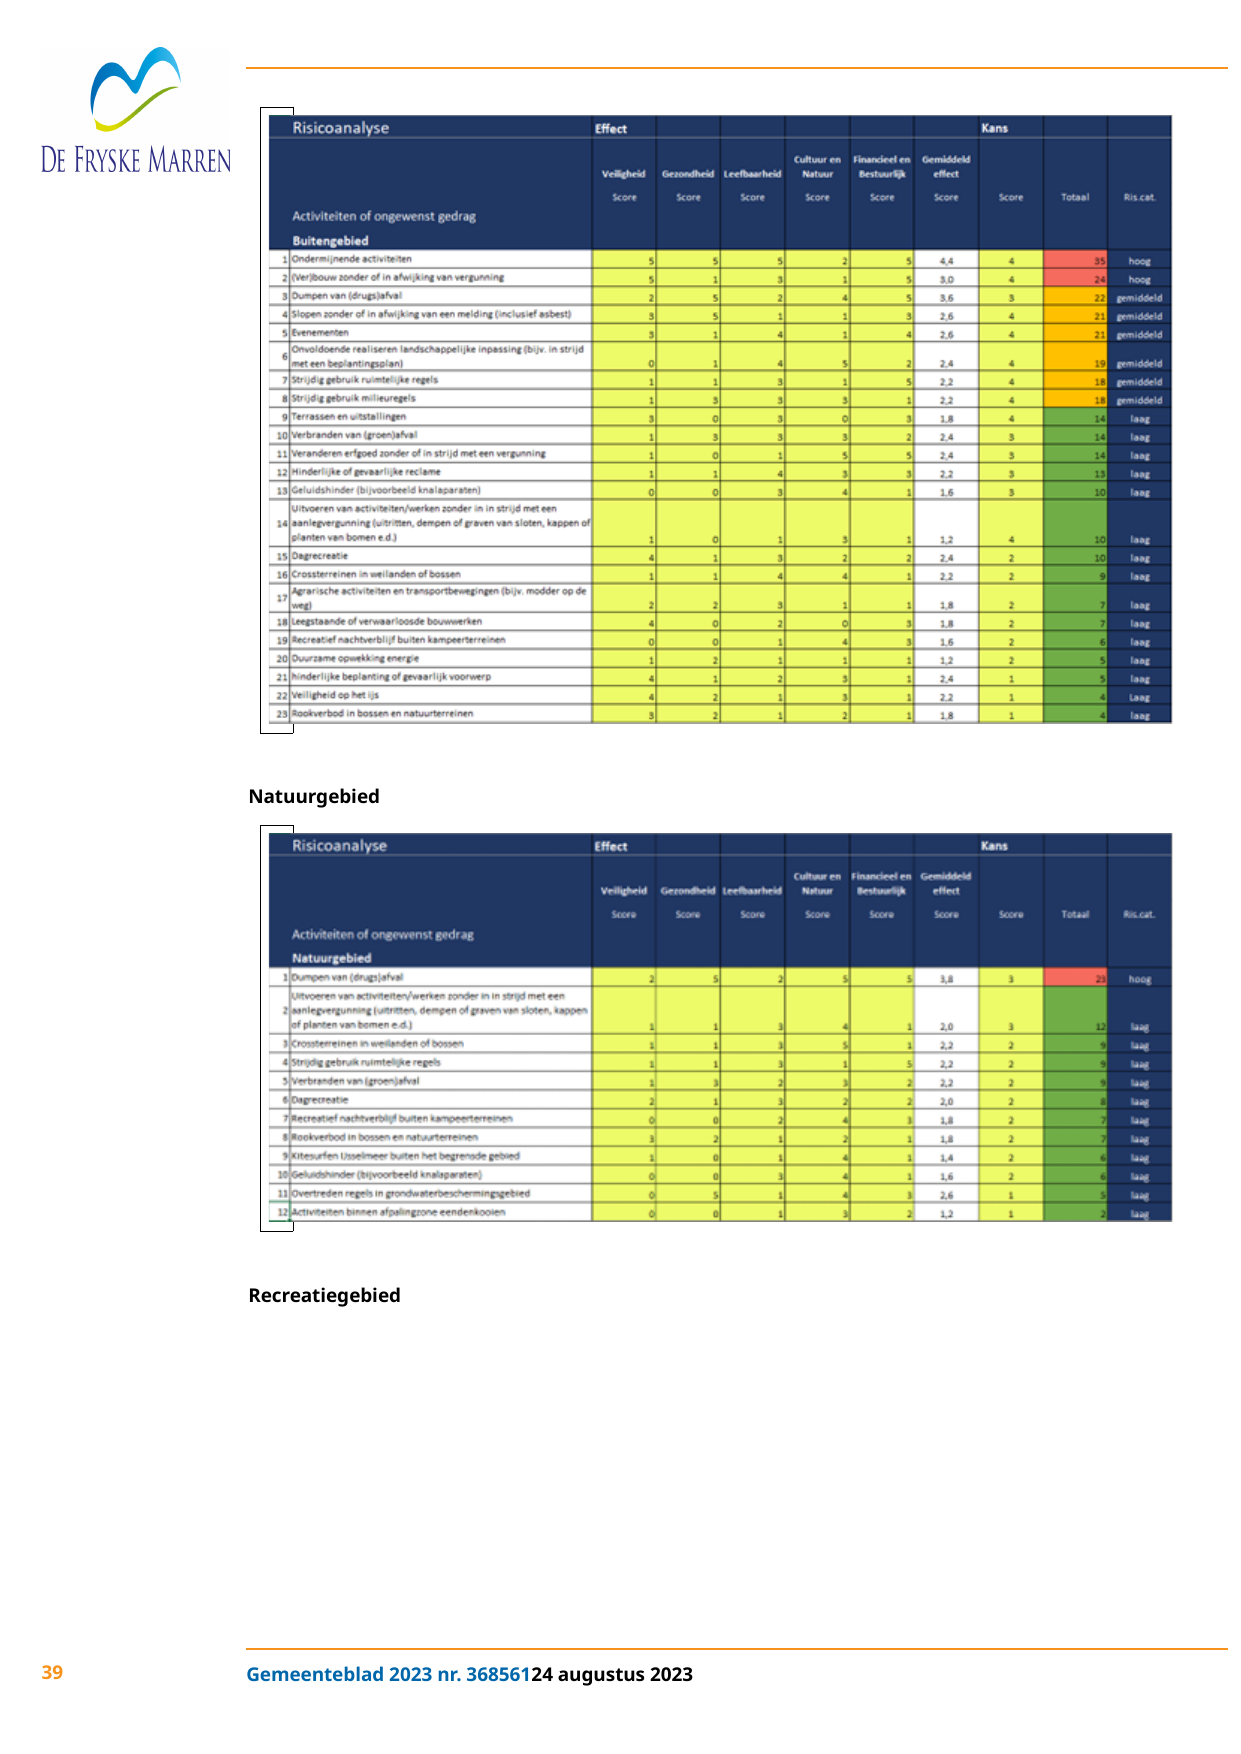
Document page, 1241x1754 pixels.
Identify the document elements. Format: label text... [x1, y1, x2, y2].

text Natuurgebied [248, 783, 1152, 809]
picture [268, 115, 1173, 724]
text Recreatiegebied [248, 1282, 1152, 1308]
picture [41, 47, 231, 172]
picture [268, 833, 1173, 1222]
